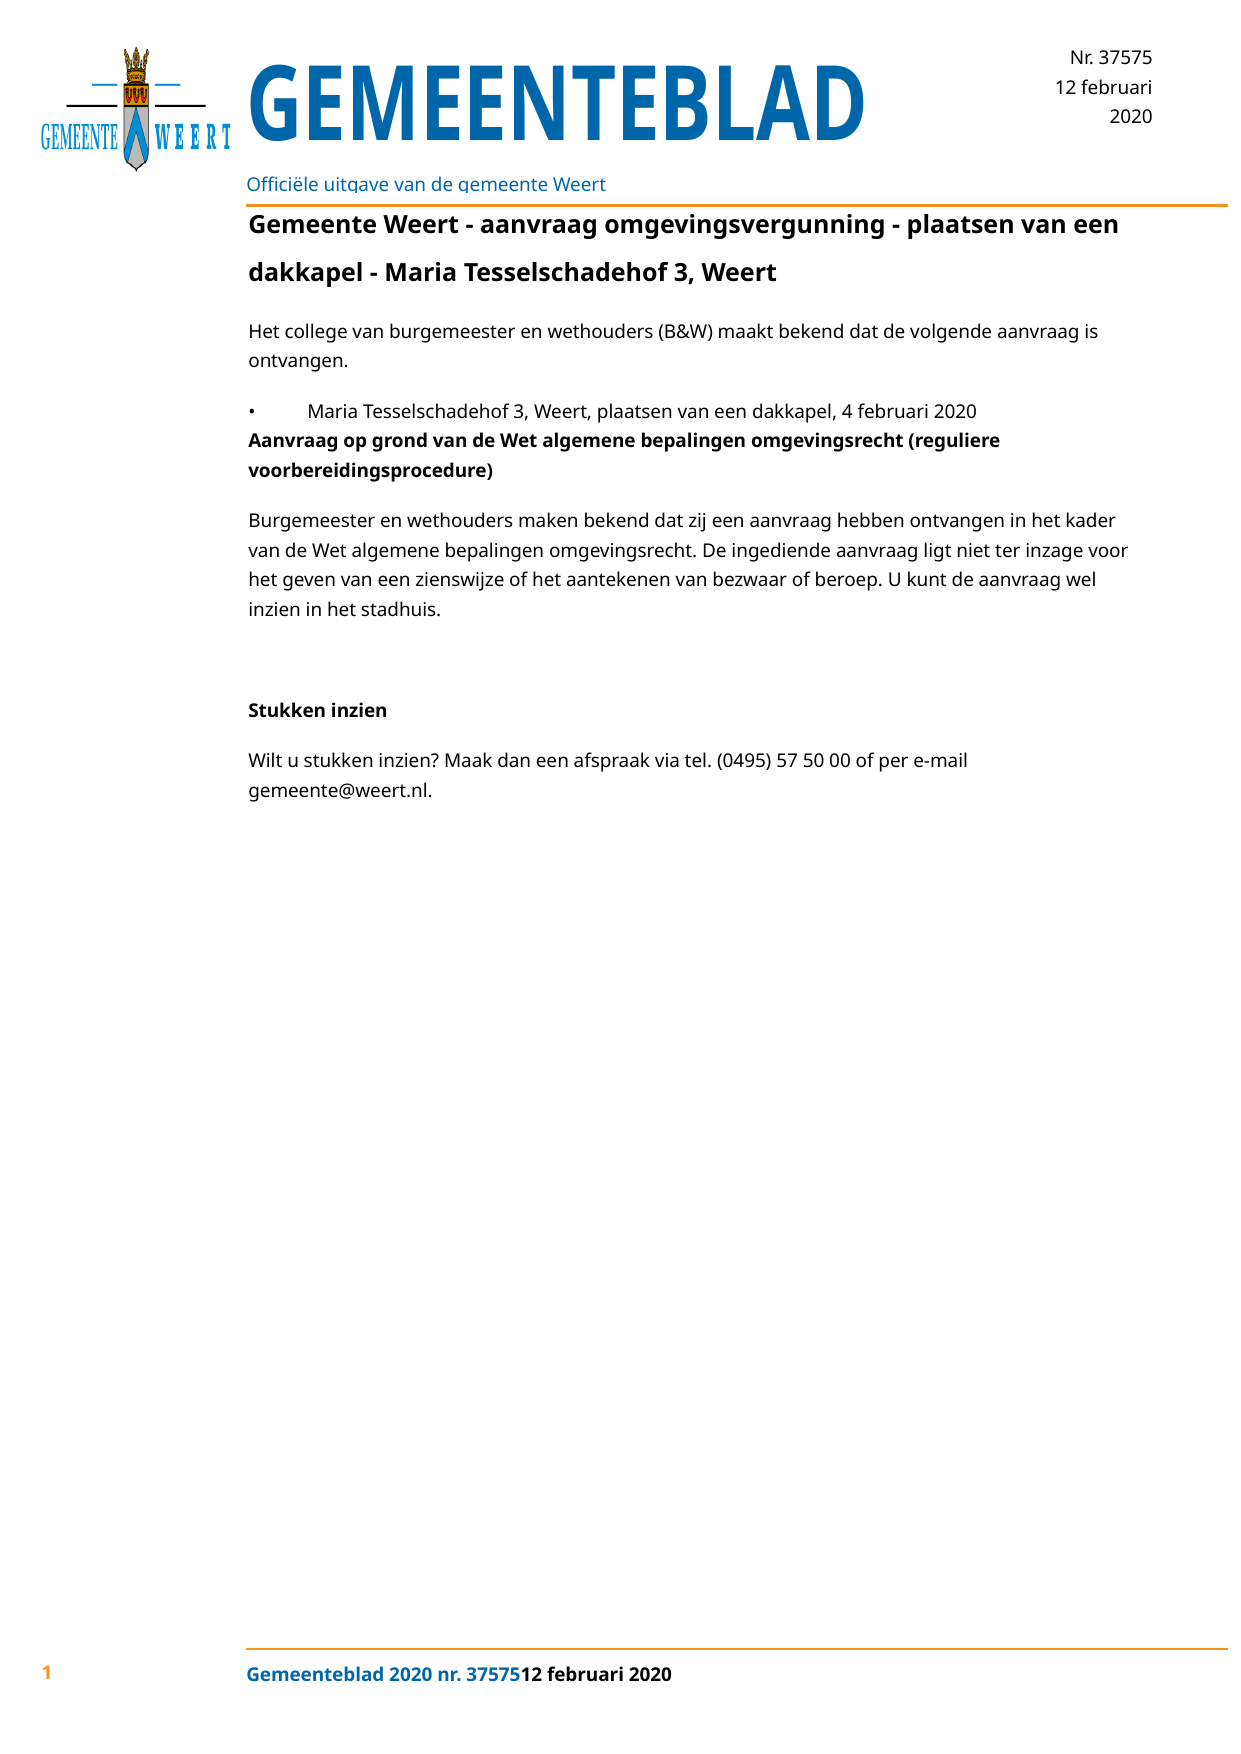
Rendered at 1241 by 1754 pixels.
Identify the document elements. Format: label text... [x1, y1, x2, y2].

list Maria Tesselschadehof 3, Weert, plaatsen van een dakkapel, 4 februari 2020 [248, 398, 1152, 424]
text Wilt u stukken inzien? Maak dan een afspraak via tel. (0495) 57 50 00 of per e-mail gemeente@weert.nl. [248, 747, 1152, 803]
text Burgemeester en wethouders maken bekend dat zij een aanvraag hebben ontvangen in het kader van de Wet algemene bepalingen omgevingsrecht. De ingediende aanvraag ligt niet ter inzage voor het geven van een zienswijze of het aantekenen van bezwaar of beroep. U kunt de aanvraag wel inzien in het stadhuis. [248, 507, 1152, 622]
text Aanvraag op grond van de Wet algemene bepalingen omgevingsrecht (reguliere voorbereidingsprocedure) [248, 427, 1152, 483]
text Stukken inzien [248, 697, 1152, 723]
picture [41, 47, 231, 172]
text Gemeente Weert - aanvraag omgevingsvergunning - plaatsen van een dakkapel - Maria Tesselschadehof 3, Weert [248, 207, 1152, 288]
text Het college van burgemeester en wethouders (B&W) maakt bekend dat de volgende aanvraag is ontvangen. [248, 318, 1152, 373]
